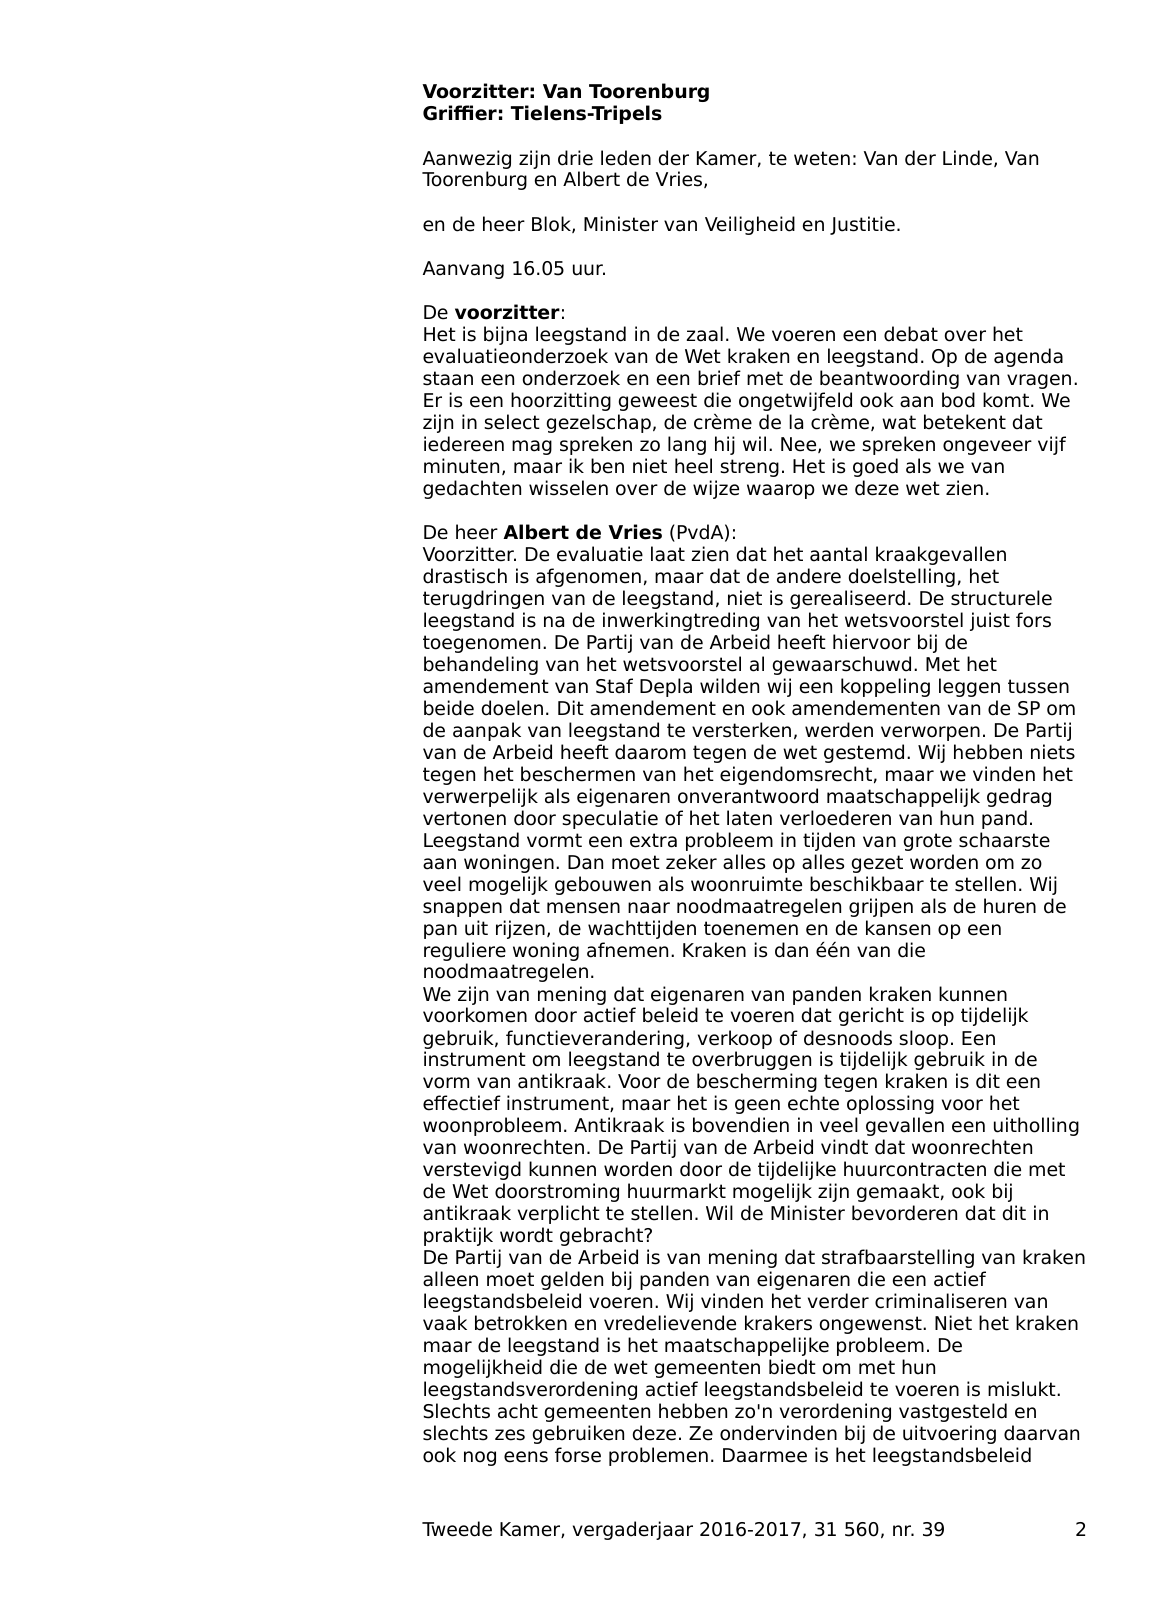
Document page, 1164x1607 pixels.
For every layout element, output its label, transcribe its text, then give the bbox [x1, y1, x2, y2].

text De Partij van de Arbeid is van mening dat strafbaarstelling van kraken alleen moet gelden bij panden van eigenaren die een actief leegstandsbeleid voeren. Wij vinden het verder criminaliseren van vaak betrokken en vredelievende krakers ongewenst. Niet het kraken maar de leegstand is het maatschappelijke probleem. De mogelijkheid die de wet gemeenten biedt om met hun leegstandsverordening actief leegstandsbeleid te voeren is mislukt. Slechts acht gemeenten hebben zo'n verordening vastgesteld en slechts zes gebruiken deze. Ze ondervinden bij de uitvoering daarvan ook nog eens forse problemen. Daarmee is het leegstandsbeleid [422, 1247, 1087, 1467]
text en de heer Blok, Minister van Veiligheid en Justitie. [422, 213, 1087, 236]
text Voorzitter: Van Toorenburg [422, 81, 1087, 103]
text De heer Albert de Vries (PvdA): [422, 522, 1087, 544]
text Voorzitter. De evaluatie laat zien dat het aantal kraakgevallen drastisch is afgenomen, maar dat de andere doelstelling, het terugdringen van de leegstand, niet is gerealiseerd. De structurele leegstand is na de inwerkingtreding van het wetsvoorstel juist fors toegenomen. De Partij van de Arbeid heeft hiervoor bij de behandeling van het wetsvoorstel al gewaarschuwd. Met het amendement van Staf Depla wilden wij een koppeling leggen tussen beide doelen. Dit amendement en ook amendementen van de SP om de aanpak van leegstand te versterken, werden verworpen. De Partij van de Arbeid heeft daarom tegen de wet gestemd. Wij hebben niets tegen het beschermen van het eigendomsrecht, maar we vinden het verwerpelijk als eigenaren onverantwoord maatschappelijk gedrag vertonen door speculatie of het laten verloederen van hun pand. Leegstand vormt een extra probleem in tijden van grote schaarste aan woningen. Dan moet zeker alles op alles gezet worden om zo veel mogelijk gebouwen als woonruimte beschikbaar te stellen. Wij snappen dat mensen naar noodmaatregelen grijpen als de huren de pan uit rijzen, de wachttijden toenemen en de kansen op een reguliere woning afnemen. Kraken is dan één van die noodmaatregelen. [422, 544, 1087, 983]
text Griffier: Tielens-Tripels [422, 103, 1087, 125]
text Aanwezig zijn drie leden der Kamer, te weten: Van der Linde, Van Toorenburg en Albert de Vries, [422, 147, 1087, 191]
text Aanvang 16.05 uur. [422, 258, 1087, 280]
text De voorzitter: [422, 302, 1087, 324]
text Het is bijna leegstand in de zaal. We voeren een debat over het evaluatieonderzoek van de Wet kraken en leegstand. Op de agenda staan een onderzoek en een brief met de beantwoording van vragen. Er is een hoorzitting geweest die ongetwijfeld ook aan bod komt. We zijn in select gezelschap, de crème de la crème, wat betekent dat iedereen mag spreken zo lang hij wil. Nee, we spreken ongeveer vijf minuten, maar ik ben niet heel streng. Het is goed als we van gedachten wisselen over de wijze waarop we deze wet zien. [422, 324, 1087, 500]
text We zijn van mening dat eigenaren van panden kraken kunnen voorkomen door actief beleid te voeren dat gericht is op tijdelijk gebruik, functieverandering, verkoop of desnoods sloop. Een instrument om leegstand te overbruggen is tijdelijk gebruik in de vorm van antikraak. Voor de bescherming tegen kraken is dit een effectief instrument, maar het is geen echte oplossing voor het woonprobleem. Antikraak is bovendien in veel gevallen een uitholling van woonrechten. De Partij van de Arbeid vindt dat woonrechten verstevigd kunnen worden door de tijdelijke huurcontracten die met de Wet doorstroming huurmarkt mogelijk zijn gemaakt, ook bij antikraak verplicht te stellen. Wil de Minister bevorderen dat dit in praktijk wordt gebracht? [422, 983, 1087, 1247]
